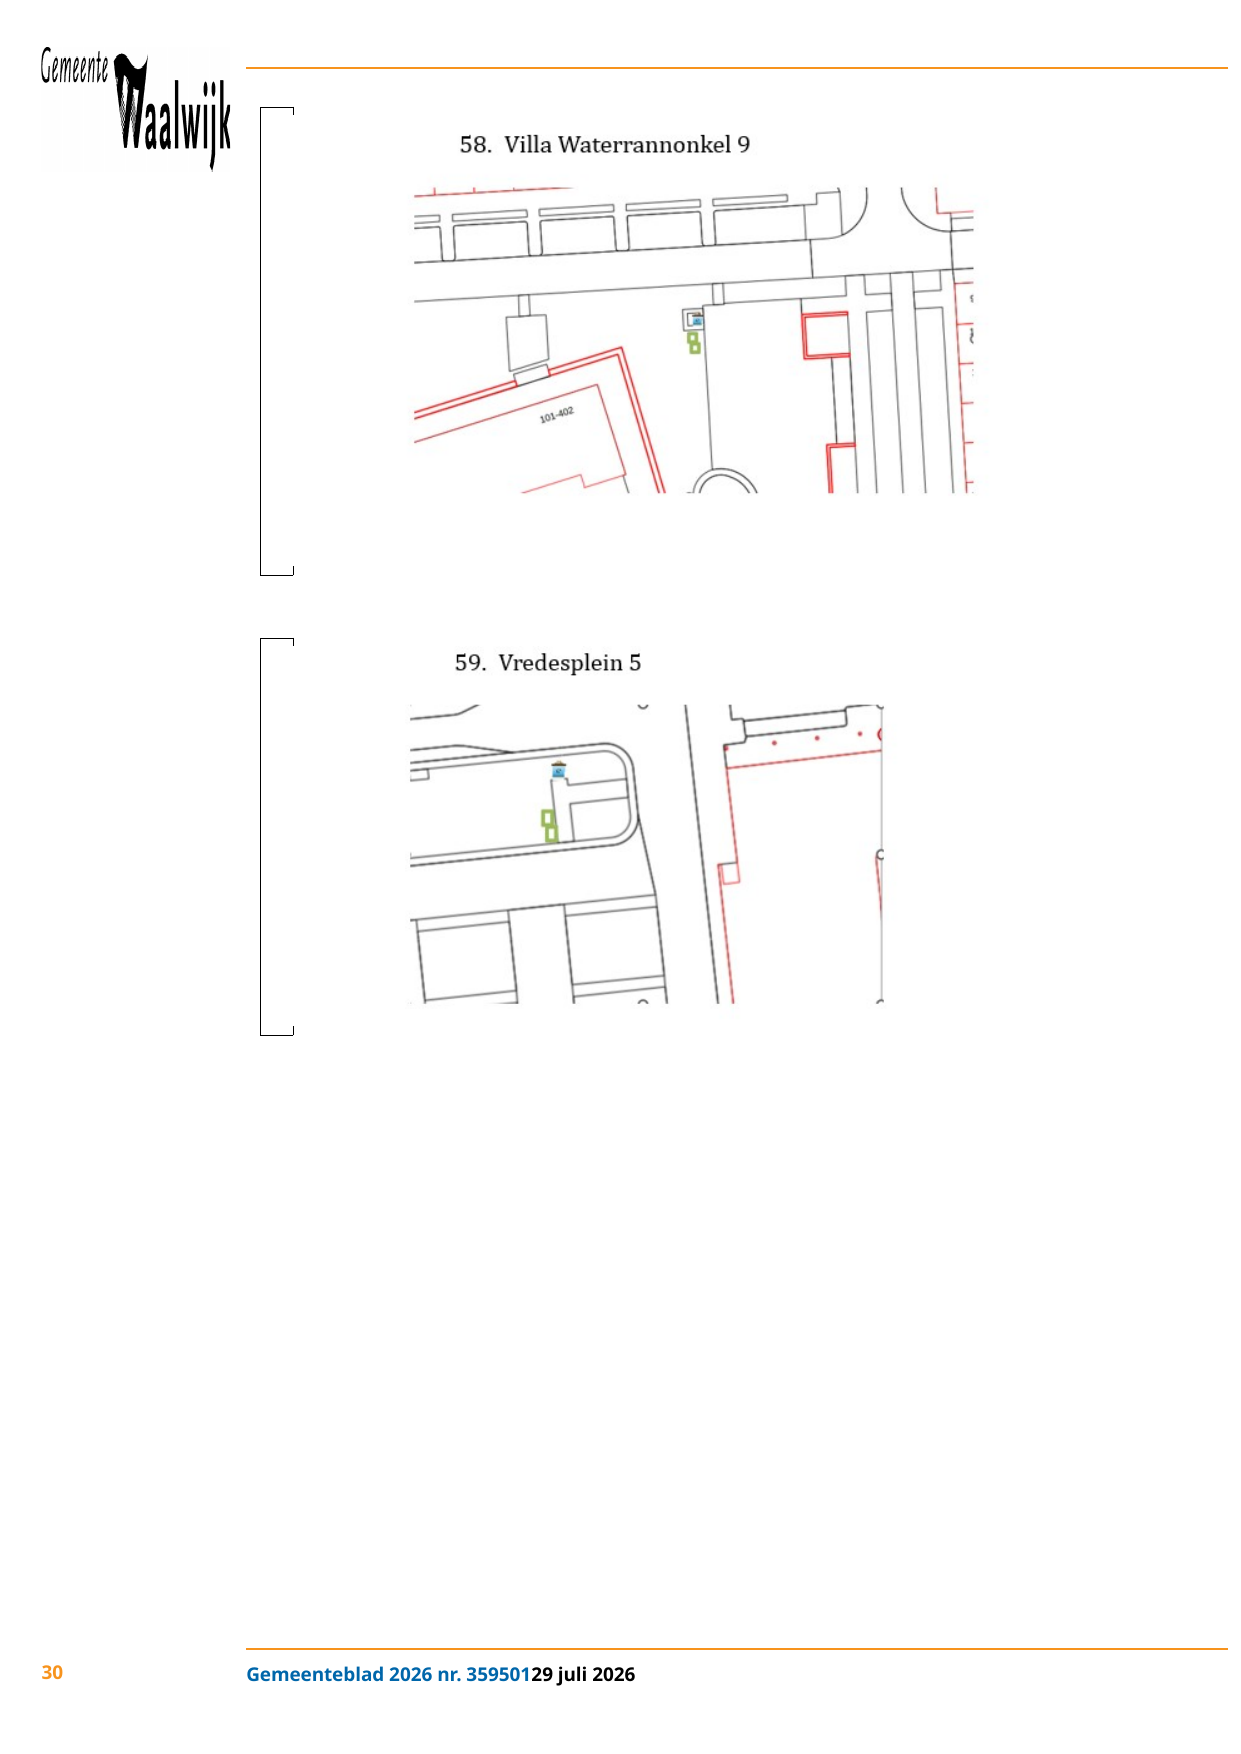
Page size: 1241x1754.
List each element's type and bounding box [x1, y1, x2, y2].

picture [268, 115, 1155, 566]
picture [268, 646, 1155, 1026]
picture [41, 47, 231, 172]
